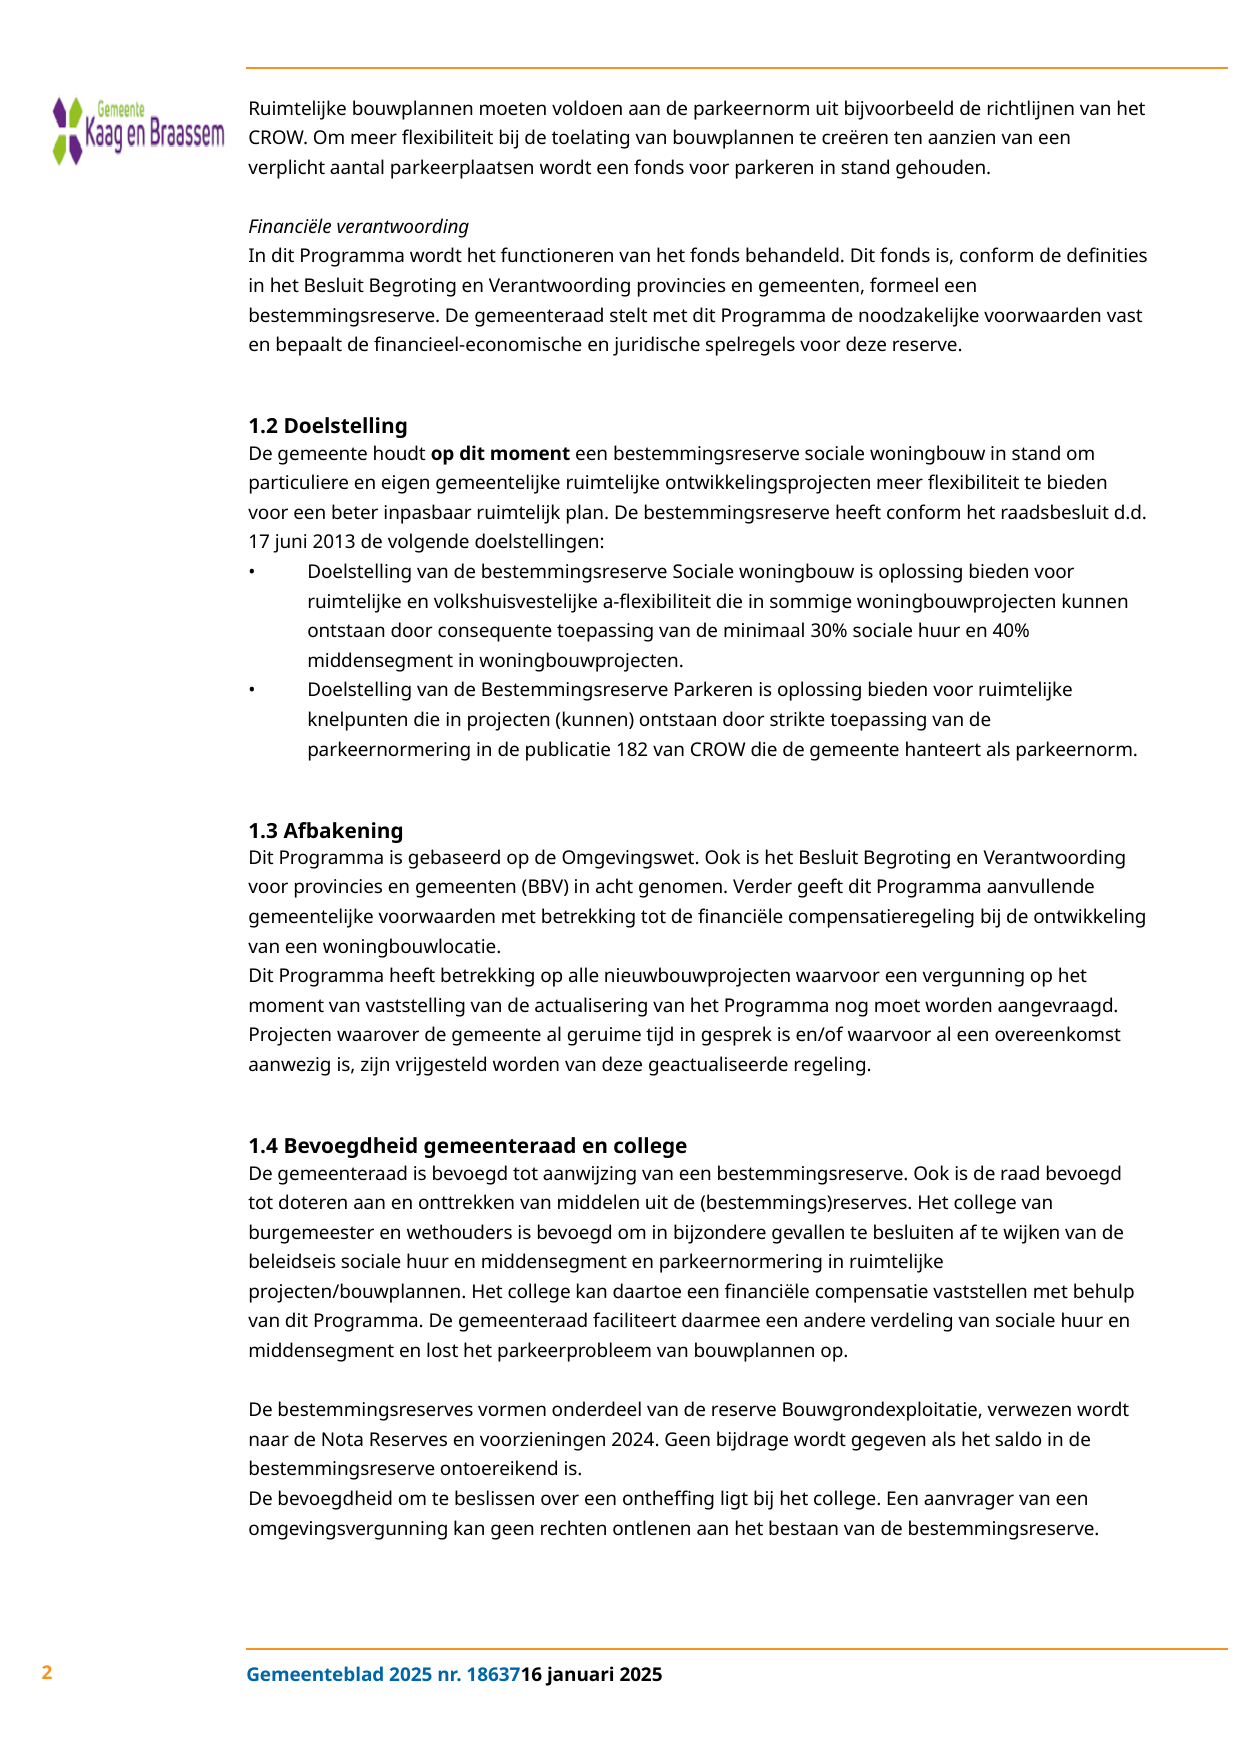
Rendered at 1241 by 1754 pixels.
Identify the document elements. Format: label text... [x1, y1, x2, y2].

text In dit Programma wordt het functioneren van het fonds behandeld. Dit fonds is, conform de definities in het Besluit Begroting en Verantwoording provincies en gemeenten, formeel een bestemmingsreserve. De gemeenteraad stelt met dit Programma de noodzakelijke voorwaarden vast en bepaalt de financieel-economische en juridische spelregels voor deze reserve. [248, 243, 1152, 357]
text De gemeenteraad is bevoegd tot aanwijzing van een bestemmingsreserve. Ook is de raad bevoegd tot doteren aan en onttrekken van middelen uit de (bestemmings)reserves. Het college van burgemeester en wethouders is bevoegd om in bijzondere gevallen te besluiten af te wijken van de beleidseis sociale huur en middensegment en parkeernormering in ruimtelijke projecten/bouwplannen. Het college kan daartoe een financiële compensatie vaststellen met behulp van dit Programma. De gemeenteraad faciliteert daarmee een andere verdeling van sociale huur en middensegment en lost het parkeerprobleem van bouwplannen op. [248, 1160, 1152, 1363]
text De gemeente houdt op dit moment een bestemmingsreserve sociale woningbouw in stand om particuliere en eigen gemeentelijke ruimtelijke ontwikkelingsprojecten meer flexibiliteit te bieden voor een beter inpasbaar ruimtelijk plan. De bestemmingsreserve heeft conform het raadsbesluit d.d. 17 juni 2013 de volgende doelstellingen: [248, 440, 1152, 554]
list Doelstelling van de Bestemmingsreserve Parkeren is oplossing bieden voor ruimtelijke knelpunten die in projecten (kunnen) ontstaan door strikte toepassing van de parkeernormering in de publicatie 182 van CROW die de gemeente hanteert als parkeernorm. [248, 677, 1152, 761]
text De bestemmingsreserves vormen onderdeel van de reserve Bouwgrondexploitatie, verwezen wordt naar de Nota Reserves en voorzieningen 2024. Geen bijdrage wordt gegeven als het saldo in de bestemmingsreserve ontoereikend is. [248, 1396, 1152, 1481]
picture [41, 47, 231, 172]
text Financiële verantwoording [248, 213, 1152, 239]
text Dit Programma heeft betrekking op alle nieuwbouwprojecten waarvoor een vergunning op het moment van vaststelling van de actualisering van het Programma nog moet worden aangevraagd. Projecten waarover de gemeente al geruime tijd in gesprek is en/of waarvoor al een overeenkomst aanwezig is, zijn vrijgesteld worden van deze geactualiseerde regeling. [248, 962, 1152, 1077]
text Ruimtelijke bouwplannen moeten voldoen aan de parkeernorm uit bijvoorbeeld de richtlijnen van het CROW. Om meer flexibiliteit bij de toelating van bouwplannen te creëren ten aanzien van een verplicht aantal parkeerplaatsen wordt een fonds voor parkeren in stand gehouden. [248, 95, 1152, 180]
text Dit Programma is gebaseerd op de Omgevingswet. Ook is het Besluit Begroting en Verantwoording voor provincies en gemeenten (BBV) in acht genomen. Verder geeft dit Programma aanvullende gemeentelijke voorwaarden met betrekking tot de financiële compensatieregeling bij de ontwikkeling van een woningbouwlocatie. [248, 844, 1152, 959]
text 1.2 Doelstelling [248, 411, 1152, 440]
text 1.3 Afbakening [248, 816, 1152, 844]
list Doelstelling van de bestemmingsreserve Sociale woningbouw is oplossing bieden voor ruimtelijke en volkshuisvestelijke a-flexibiliteit die in sommige woningbouwprojecten kunnen ontstaan door consequente toepassing van de minimaal 30% sociale huur en 40% middensegment in woningbouwprojecten. [248, 558, 1152, 673]
text 1.4 Bevoegdheid gemeenteraad en college [248, 1131, 1152, 1160]
text De bevoegdheid om te beslissen over een ontheffing ligt bij het college. Een aanvrager van een omgevingsvergunning kan geen rechten ontlenen aan het bestaan van de bestemmingsreserve. [248, 1485, 1152, 1540]
